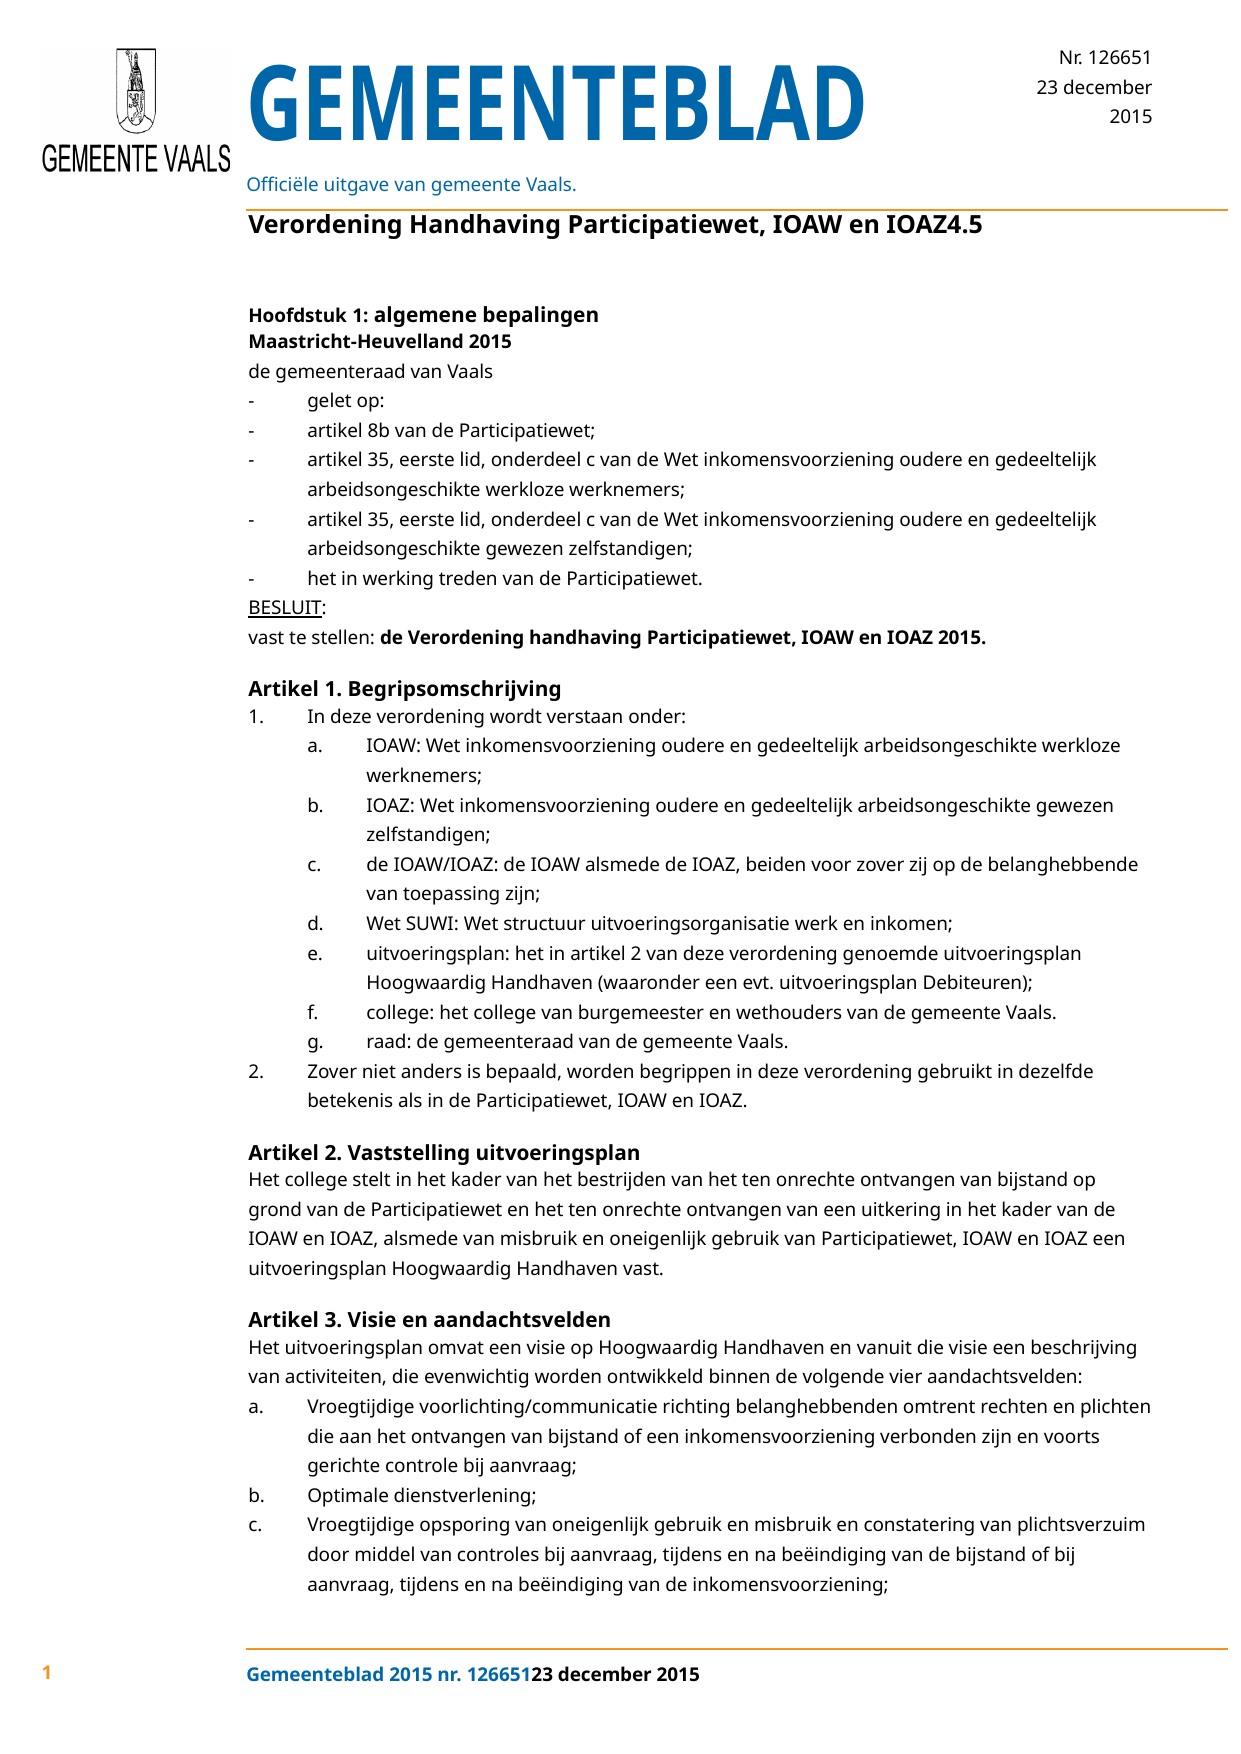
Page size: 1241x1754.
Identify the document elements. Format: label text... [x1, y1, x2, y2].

list het in werking treden van de Participatiewet. [248, 565, 1152, 591]
text Artikel 2. Vaststelling uitvoeringsplan [248, 1138, 1152, 1166]
text Artikel 3. Visie en aandachtsvelden [248, 1306, 1152, 1334]
text vast te stellen: de Verordening handhaving Participatiewet, IOAW en IOAZ 2015. [248, 624, 1152, 650]
list college: het college van burgemeester en wethouders van de gemeente Vaals. [307, 999, 1152, 1024]
text Hoofdstuk 1: algemene bepalingen [248, 300, 1152, 328]
list gelet op: [248, 387, 1152, 413]
text de gemeenteraad van Vaals [248, 358, 1152, 384]
list In deze verordening wordt verstaan onder: [248, 703, 1152, 729]
list raad: de gemeenteraad van de gemeente Vaals. [307, 1028, 1152, 1054]
text BESLUIT: [248, 594, 1152, 620]
list Wet SUWI: Wet structuur uitvoeringsorganisatie werk en inkomen; [307, 910, 1152, 936]
list artikel 8b van de Participatiewet; [248, 417, 1152, 443]
picture [41, 47, 231, 172]
list artikel 35, eerste lid, onderdeel c van de Wet inkomensvoorziening oudere en gedeeltelijk arbeidsongeschikte werkloze werknemers; [248, 447, 1152, 502]
list IOAW: Wet inkomensvoorziening oudere en gedeeltelijk arbeidsongeschikte werkloze werknemers; [307, 733, 1152, 788]
text Verordening Handhaving Participatiewet, IOAW en IOAZ4.5 [248, 211, 1152, 241]
text Het uitvoeringsplan omvat een visie op Hoogwaardig Handhaven en vanuit die visie een beschrijving van activiteiten, die evenwichtig worden ontwikkeld binnen de volgende vier aandachtsvelden: [248, 1334, 1152, 1389]
list Zover niet anders is bepaald, worden begrippen in deze verordening gebruikt in dezelfde betekenis als in de Participatiewet, IOAW en IOAZ. [248, 1058, 1152, 1113]
text Het college stelt in het kader van het bestrijden van het ten onrechte ontvangen van bijstand op grond van de Participatiewet en het ten onrechte ontvangen van een uitkering in het kader van de IOAW en IOAZ, alsmede van misbruik en oneigenlijk gebruik van Participatiewet, IOAW en IOAZ een uitvoeringsplan Hoogwaardig Handhaven vast. [248, 1166, 1152, 1281]
list Vroegtijdige voorlichting/communicatie richting belanghebbenden omtrent rechten en plichten die aan het ontvangen van bijstand of een inkomensvoorziening verbonden zijn en voorts gerichte controle bij aanvraag; [248, 1393, 1152, 1478]
text Artikel 1. Begripsomschrijving [248, 674, 1152, 703]
text Maastricht-Heuvelland 2015 [248, 328, 1152, 354]
list Optimale dienstverlening; [248, 1482, 1152, 1508]
list uitvoeringsplan: het in artikel 2 van deze verordening genoemde uitvoeringsplan Hoogwaardig Handhaven (waaronder een evt. uitvoeringsplan Debiteuren); [307, 940, 1152, 995]
list IOAZ: Wet inkomensvoorziening oudere en gedeeltelijk arbeidsongeschikte gewezen zelfstandigen; [307, 792, 1152, 847]
list Vroegtijdige opsporing van oneigenlijk gebruik en misbruik en constatering van plichtsverzuim door middel van controles bij aanvraag, tijdens en na beëindiging van de bijstand of bij aanvraag, tijdens en na beëindiging van de inkomensvoorziening; [248, 1512, 1152, 1596]
list de IOAW/IOAZ: de IOAW alsmede de IOAZ, beiden voor zover zij op de belanghebbende van toepassing zijn; [307, 851, 1152, 906]
list artikel 35, eerste lid, onderdeel c van de Wet inkomensvoorziening oudere en gedeeltelijk arbeidsongeschikte gewezen zelfstandigen; [248, 506, 1152, 561]
